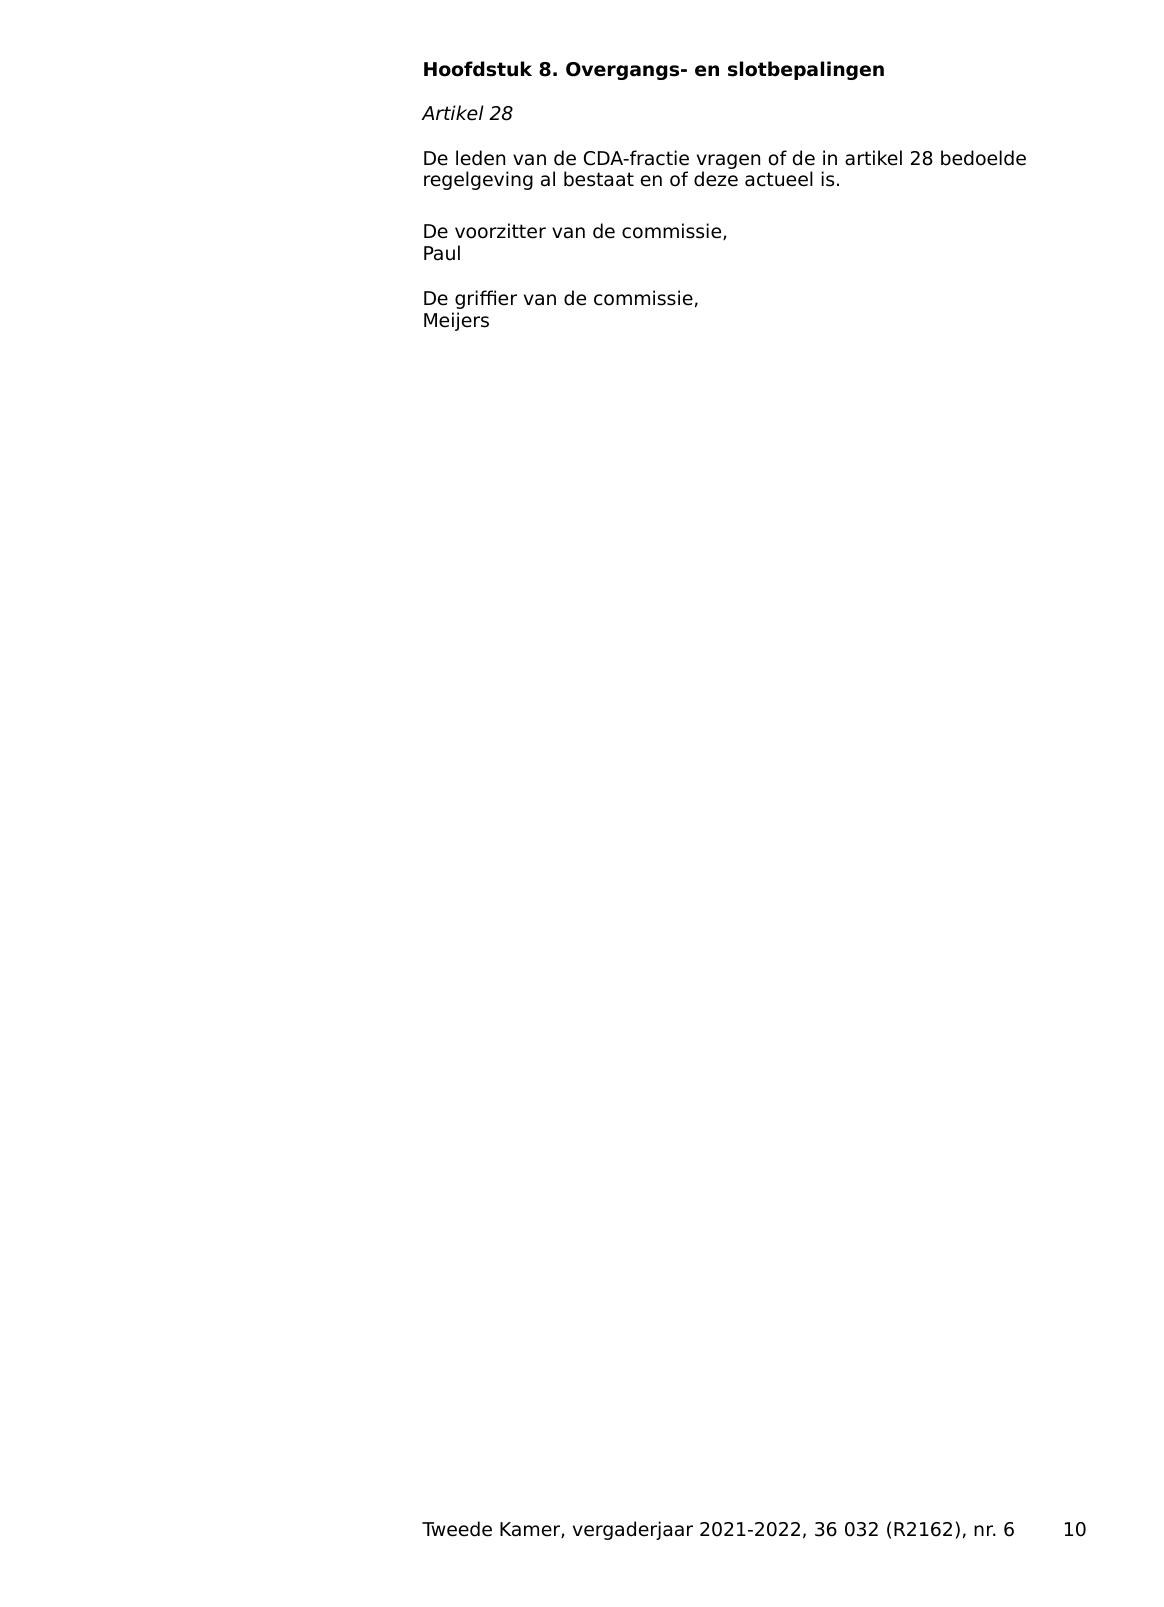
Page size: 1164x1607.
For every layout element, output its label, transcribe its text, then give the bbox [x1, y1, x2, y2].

text De griffier van de commissie, Meijers [422, 287, 1087, 331]
text De voorzitter van de commissie, Paul [422, 221, 1087, 265]
text De leden van de CDA-fractie vragen of de in artikel 28 bedoelde regelgeving al bestaat en of deze actueel is. [422, 147, 1087, 191]
subtitle Hoofdstuk 8. Overgangs- en slotbepalingen [422, 59, 1087, 81]
subtitle Artikel 28 [422, 103, 1087, 125]
